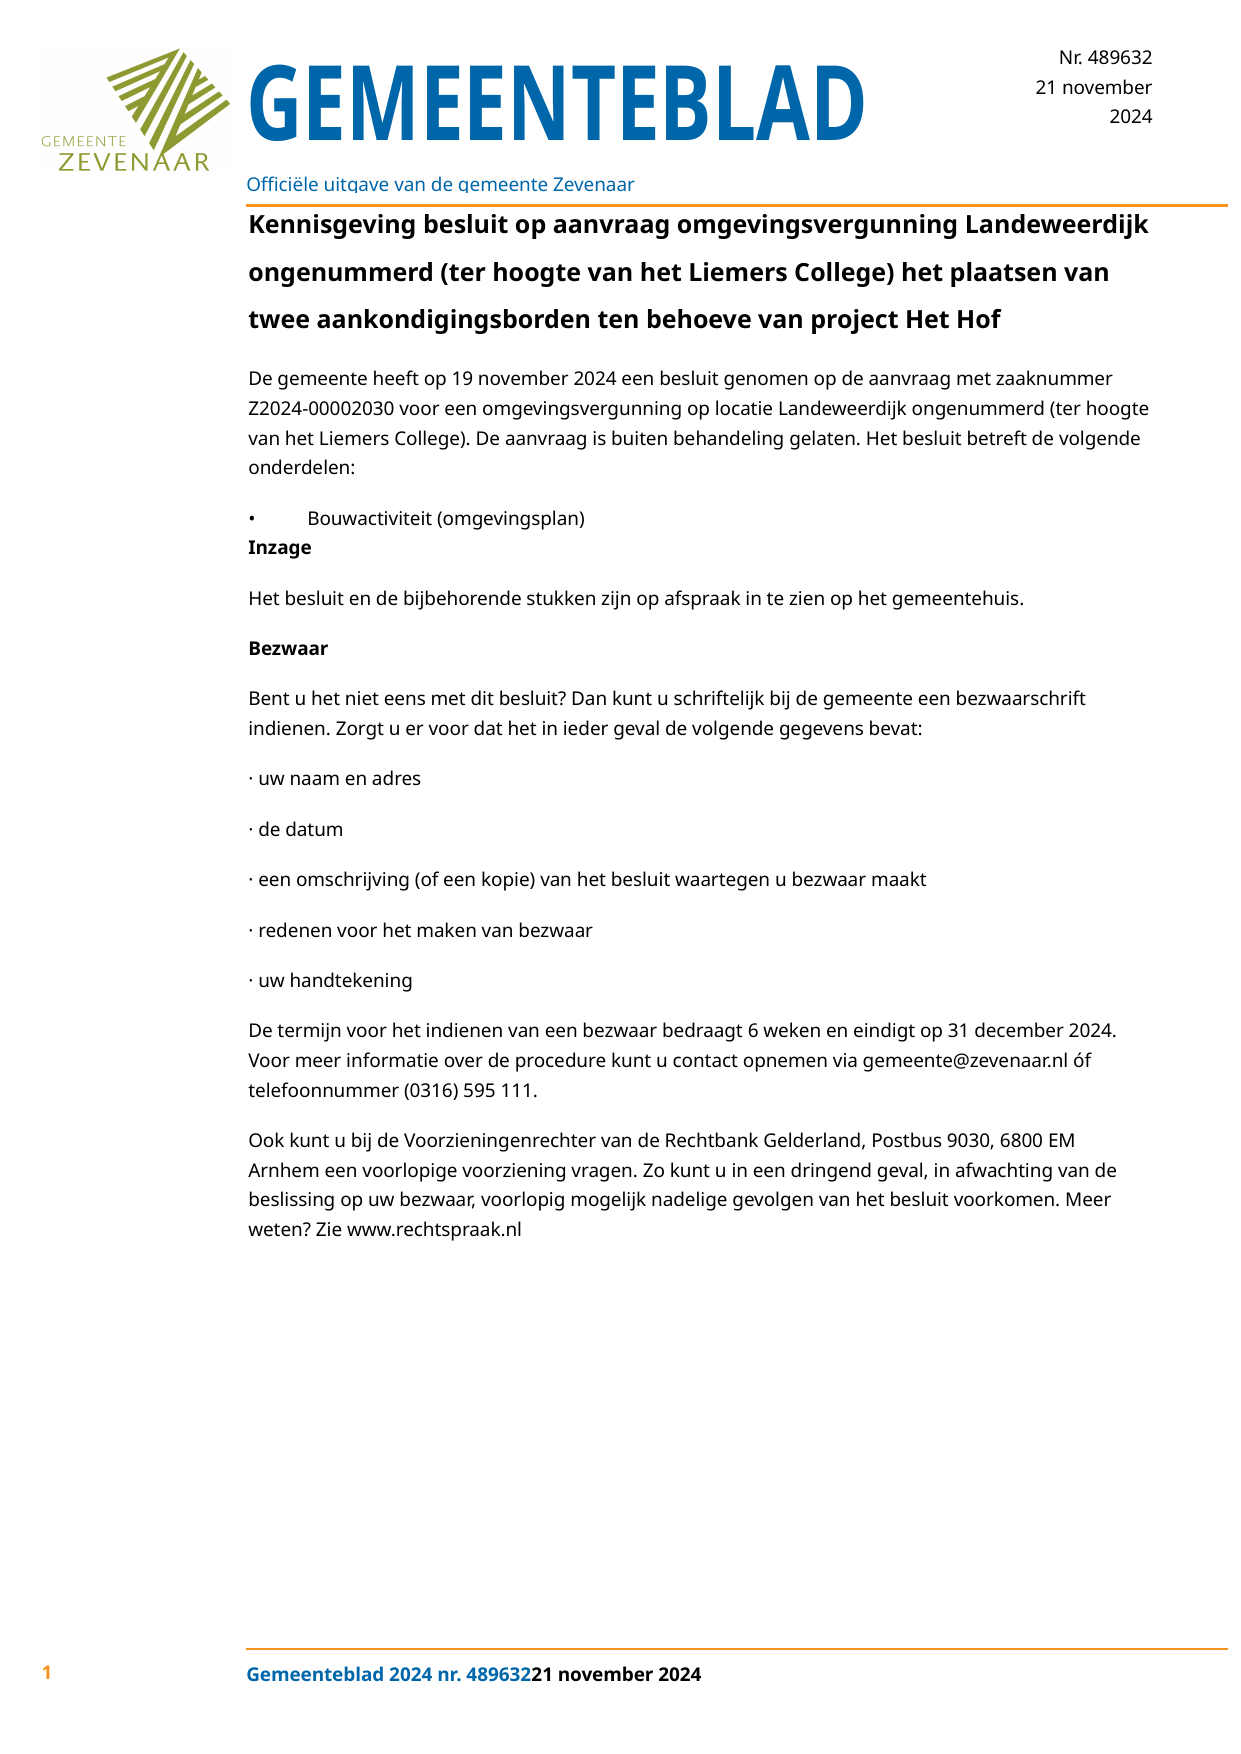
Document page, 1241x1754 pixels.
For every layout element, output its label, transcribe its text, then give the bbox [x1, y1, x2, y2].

picture [41, 47, 231, 172]
text Inzage [248, 534, 1152, 560]
list Bouwactiviteit (omgevingsplan) [248, 505, 1152, 530]
text · een omschrijving (of een kopie) van het besluit waartegen u bezwaar maakt [248, 866, 1152, 892]
text De termijn voor het indienen van een bezwaar bedraagt 6 weken en eindigt op 31 december 2024. Voor meer informatie over de procedure kunt u contact opnemen via gemeente@zevenaar.nl óf telefoonnummer (0316) 595 111. [248, 1018, 1152, 1102]
text Ook kunt u bij de Voorzieningenrechter van de Rechtbank Gelderland, Postbus 9030, 6800 EM Arnhem een voorlopige voorziening vragen. Zo kunt u in een dringend geval, in afwachting van de beslissing op uw bezwaar, voorlopig mogelijk nadelige gevolgen van het besluit voorkomen. Meer weten? Zie www.rechtspraak.nl [248, 1127, 1152, 1242]
text Bent u het niet eens met dit besluit? Dan kunt u schriftelijk bij de gemeente een bezwaarschrift indienen. Zorgt u er voor dat het in ieder geval de volgende gegevens bevat: [248, 686, 1152, 741]
text Kennisgeving besluit op aanvraag omgevingsvergunning Landeweerdijk ongenummerd (ter hoogte van het Liemers College) het plaatsen van twee aankondigingsborden ten behoeve van project Het Hof [248, 207, 1152, 336]
text Bezwaar [248, 635, 1152, 661]
text · uw handtekening [248, 967, 1152, 993]
text · de datum [248, 816, 1152, 842]
text · uw naam en adres [248, 766, 1152, 791]
text · redenen voor het maken van bezwaar [248, 917, 1152, 942]
text Het besluit en de bijbehorende stukken zijn op afspraak in te zien op het gemeentehuis. [248, 585, 1152, 610]
text De gemeente heeft op 19 november 2024 een besluit genomen op de aanvraag met zaaknummer Z2024-00002030 voor een omgevingsvergunning op locatie Landeweerdijk ongenummerd (ter hoogte van het Liemers College). De aanvraag is buiten behandeling gelaten. Het besluit betreft de volgende onderdelen: [248, 366, 1152, 480]
